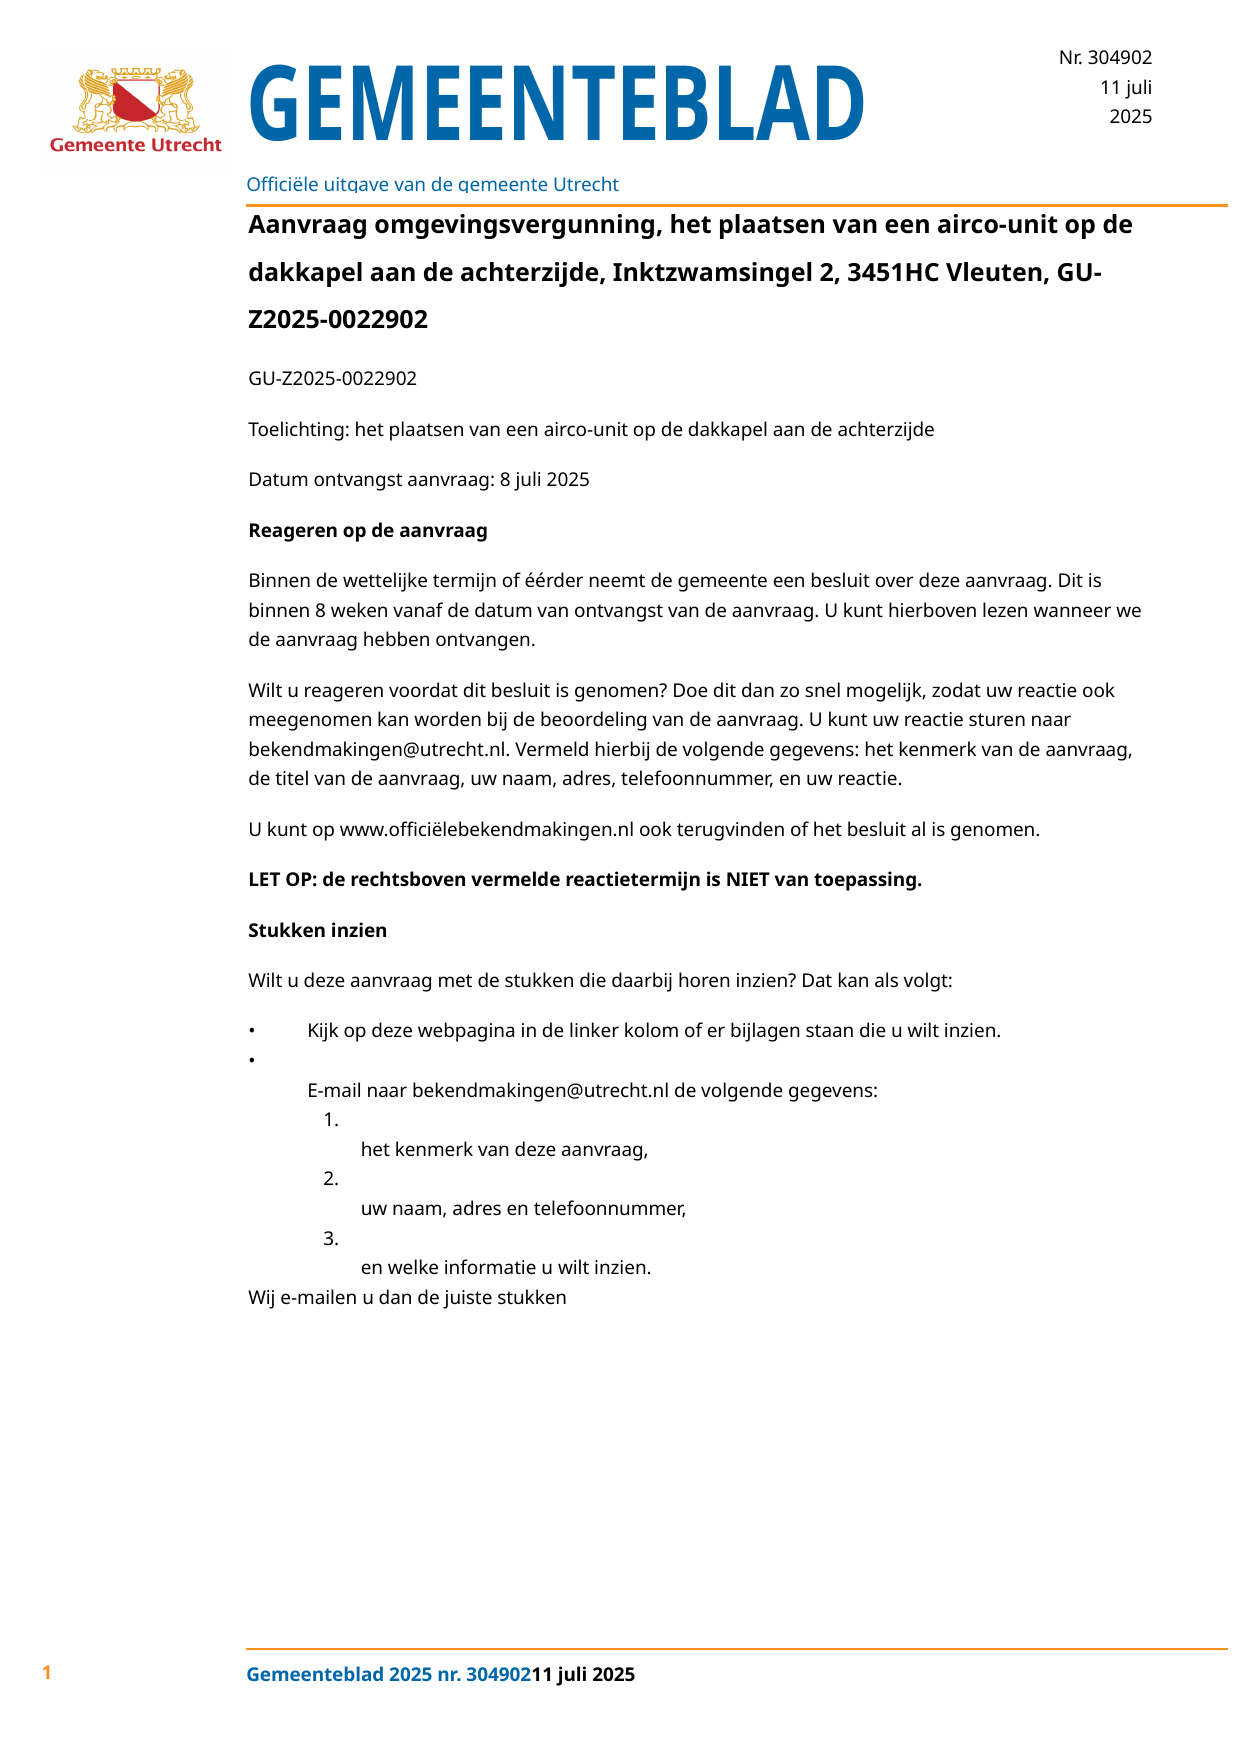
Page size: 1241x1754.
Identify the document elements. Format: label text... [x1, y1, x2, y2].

list het kenmerk van deze aanvraag, [323, 1136, 1152, 1162]
text LET OP: de rechtsboven vermelde reactietermijn is NIET van toepassing. [248, 866, 1152, 892]
text Datum ontvangst aanvraag: 8 juli 2025 [248, 466, 1152, 492]
list en welke informatie u wilt inzien. [323, 1254, 1152, 1280]
text Binnen de wettelijke termijn of éérder neemt de gemeente een besluit over deze aanvraag. Dit is binnen 8 weken vanaf de datum van ontvangst van de aanvraag. U kunt hierboven lezen wanneer we de aanvraag hebben ontvangen. [248, 567, 1152, 652]
text Wij e-mailen u dan de juiste stukken [248, 1284, 1152, 1309]
list E-mail naar bekendmakingen@utrecht.nl de volgende gegevens: [248, 1077, 1152, 1102]
text Wilt u deze aanvraag met de stukken die daarbij horen inzien? Dat kan als volgt: [248, 967, 1152, 993]
text Stukken inzien [248, 917, 1152, 942]
text Toelichting: het plaatsen van een airco-unit op de dakkapel aan de achterzijde [248, 416, 1152, 442]
text GU-Z2025-0022902 [248, 366, 1152, 391]
list uw naam, adres en telefoonnummer, [323, 1195, 1152, 1221]
text Reageren op de aanvraag [248, 517, 1152, 542]
text Aanvraag omgevingsvergunning, het plaatsen van een airco-unit op de dakkapel aan de achterzijde, Inktzwamsingel 2, 3451HC Vleuten, GU-Z2025-0022902 [248, 207, 1152, 336]
text Wilt u reageren voordat dit besluit is genomen? Doe dit dan zo snel mogelijk, zodat uw reactie ook meegenomen kan worden bij de beoordeling van de aanvraag. U kunt uw reactie sturen naar bekendmakingen@utrecht.nl. Vermeld hierbij de volgende gegevens: het kenmerk van de aanvraag, de titel van de aanvraag, uw naam, adres, telefoonnummer, en uw reactie. [248, 677, 1152, 791]
text U kunt op www.officiëlebekendmakingen.nl ook terugvinden of het besluit al is genomen. [248, 816, 1152, 842]
list Kijk op deze webpagina in de linker kolom of er bijlagen staan die u wilt inzien. [248, 1018, 1152, 1043]
picture [41, 47, 231, 172]
